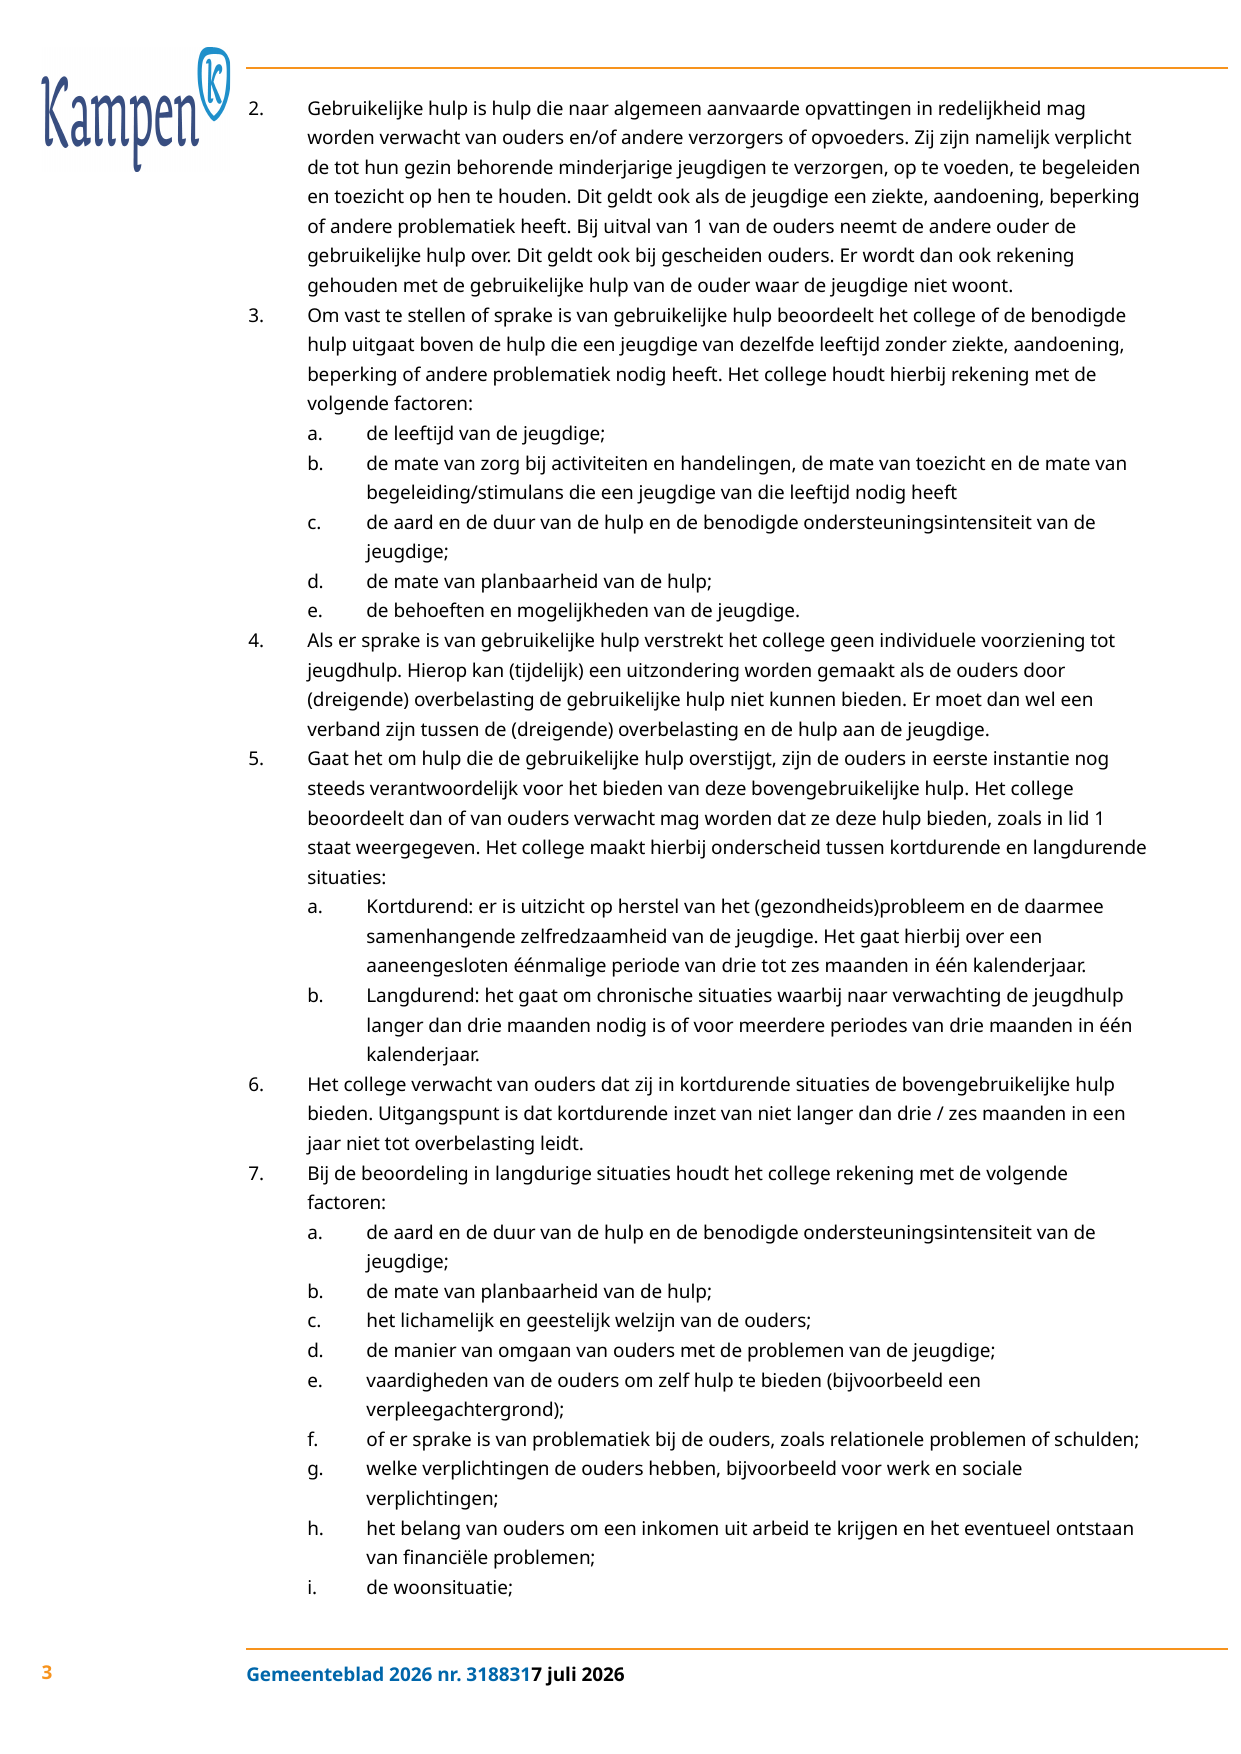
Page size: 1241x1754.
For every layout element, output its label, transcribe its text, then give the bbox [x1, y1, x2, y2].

list Bij de beoordeling in langdurige situaties houdt het college rekening met de volgende factoren: [248, 1160, 1152, 1215]
list de mate van zorg bij activiteiten en handelingen, de mate van toezicht en de mate van begeleiding/stimulans die een jeugdige van die leeftijd nodig heeft [307, 450, 1152, 505]
list de mate van planbaarheid van de hulp; [307, 568, 1152, 594]
list de aard en de duur van de hulp en de benodigde ondersteuningsintensiteit van de jeugdige; [307, 1219, 1152, 1274]
list welke verplichtingen de ouders hebben, bijvoorbeeld voor werk en sociale verplichtingen; [307, 1456, 1152, 1511]
list de aard en de duur van de hulp en de benodigde ondersteuningsintensiteit van de jeugdige; [307, 509, 1152, 564]
picture [41, 47, 231, 172]
list de manier van omgaan van ouders met de problemen van de jeugdige; [307, 1337, 1152, 1363]
list de behoeften en mogelijkheden van de jeugdige. [307, 598, 1152, 623]
list Als er sprake is van gebruikelijke hulp verstrekt het college geen individuele voorziening tot jeugdhulp. Hierop kan (tijdelijk) een uitzondering worden gemaakt als de ouders door (dreigende) overbelasting de gebruikelijke hulp niet kunnen bieden. Er moet dan wel een verband zijn tussen de (dreigende) overbelasting en de hulp aan de jeugdige. [248, 627, 1152, 742]
list de woonsituatie; [307, 1574, 1152, 1600]
list Kortdurend: er is uitzicht op herstel van het (gezondheids)probleem en de daarmee samenhangende zelfredzaamheid van de jeugdige. Het gaat hierbij over een aaneengesloten éénmalige periode van drie tot zes maanden in één kalenderjaar. [307, 893, 1152, 978]
list Om vast te stellen of sprake is van gebruikelijke hulp beoordeelt het college of de benodigde hulp uitgaat boven de hulp die een jeugdige van dezelfde leeftijd zonder ziekte, aandoening, beperking of andere problematiek nodig heeft. Het college houdt hierbij rekening met de volgende factoren: [248, 302, 1152, 416]
list Gaat het om hulp die de gebruikelijke hulp overstijgt, zijn de ouders in eerste instantie nog steeds verantwoordelijk voor het bieden van deze bovengebruikelijke hulp. Het college beoordeelt dan of van ouders verwacht mag worden dat ze deze hulp bieden, zoals in lid 1 staat weergegeven. Het college maakt hierbij onderscheid tussen kortdurende en langdurende situaties: [248, 746, 1152, 890]
list Gebruikelijke hulp is hulp die naar algemeen aanvaarde opvattingen in redelijkheid mag worden verwacht van ouders en/of andere verzorgers of opvoeders. Zij zijn namelijk verplicht de tot hun gezin behorende minderjarige jeugdigen te verzorgen, op te voeden, te begeleiden en toezicht op hen te houden. Dit geldt ook als de jeugdige een ziekte, aandoening, beperking of andere problematiek heeft. Bij uitval van 1 van de ouders neemt de andere ouder de gebruikelijke hulp over. Dit geldt ook bij gescheiden ouders. Er wordt dan ook rekening gehouden met de gebruikelijke hulp van de ouder waar de jeugdige niet woont. [248, 95, 1152, 298]
list het belang van ouders om een inkomen uit arbeid te krijgen en het eventueel ontstaan van financiële problemen; [307, 1515, 1152, 1570]
list de mate van planbaarheid van de hulp; [307, 1278, 1152, 1304]
list vaardigheden van de ouders om zelf hulp te bieden (bijvoorbeeld een verpleegachtergrond); [307, 1367, 1152, 1422]
list Langdurend: het gaat om chronische situaties waarbij naar verwachting de jeugdhulp langer dan drie maanden nodig is of voor meerdere periodes van drie maanden in één kalenderjaar. [307, 982, 1152, 1067]
list of er sprake is van problematiek bij de ouders, zoals relationele problemen of schulden; [307, 1426, 1152, 1452]
list Het college verwacht van ouders dat zij in kortdurende situaties de bovengebruikelijke hulp bieden. Uitgangspunt is dat kortdurende inzet van niet langer dan drie / zes maanden in een jaar niet tot overbelasting leidt. [248, 1071, 1152, 1156]
list het lichamelijk en geestelijk welzijn van de ouders; [307, 1308, 1152, 1333]
list de leeftijd van de jeugdige; [307, 420, 1152, 446]
